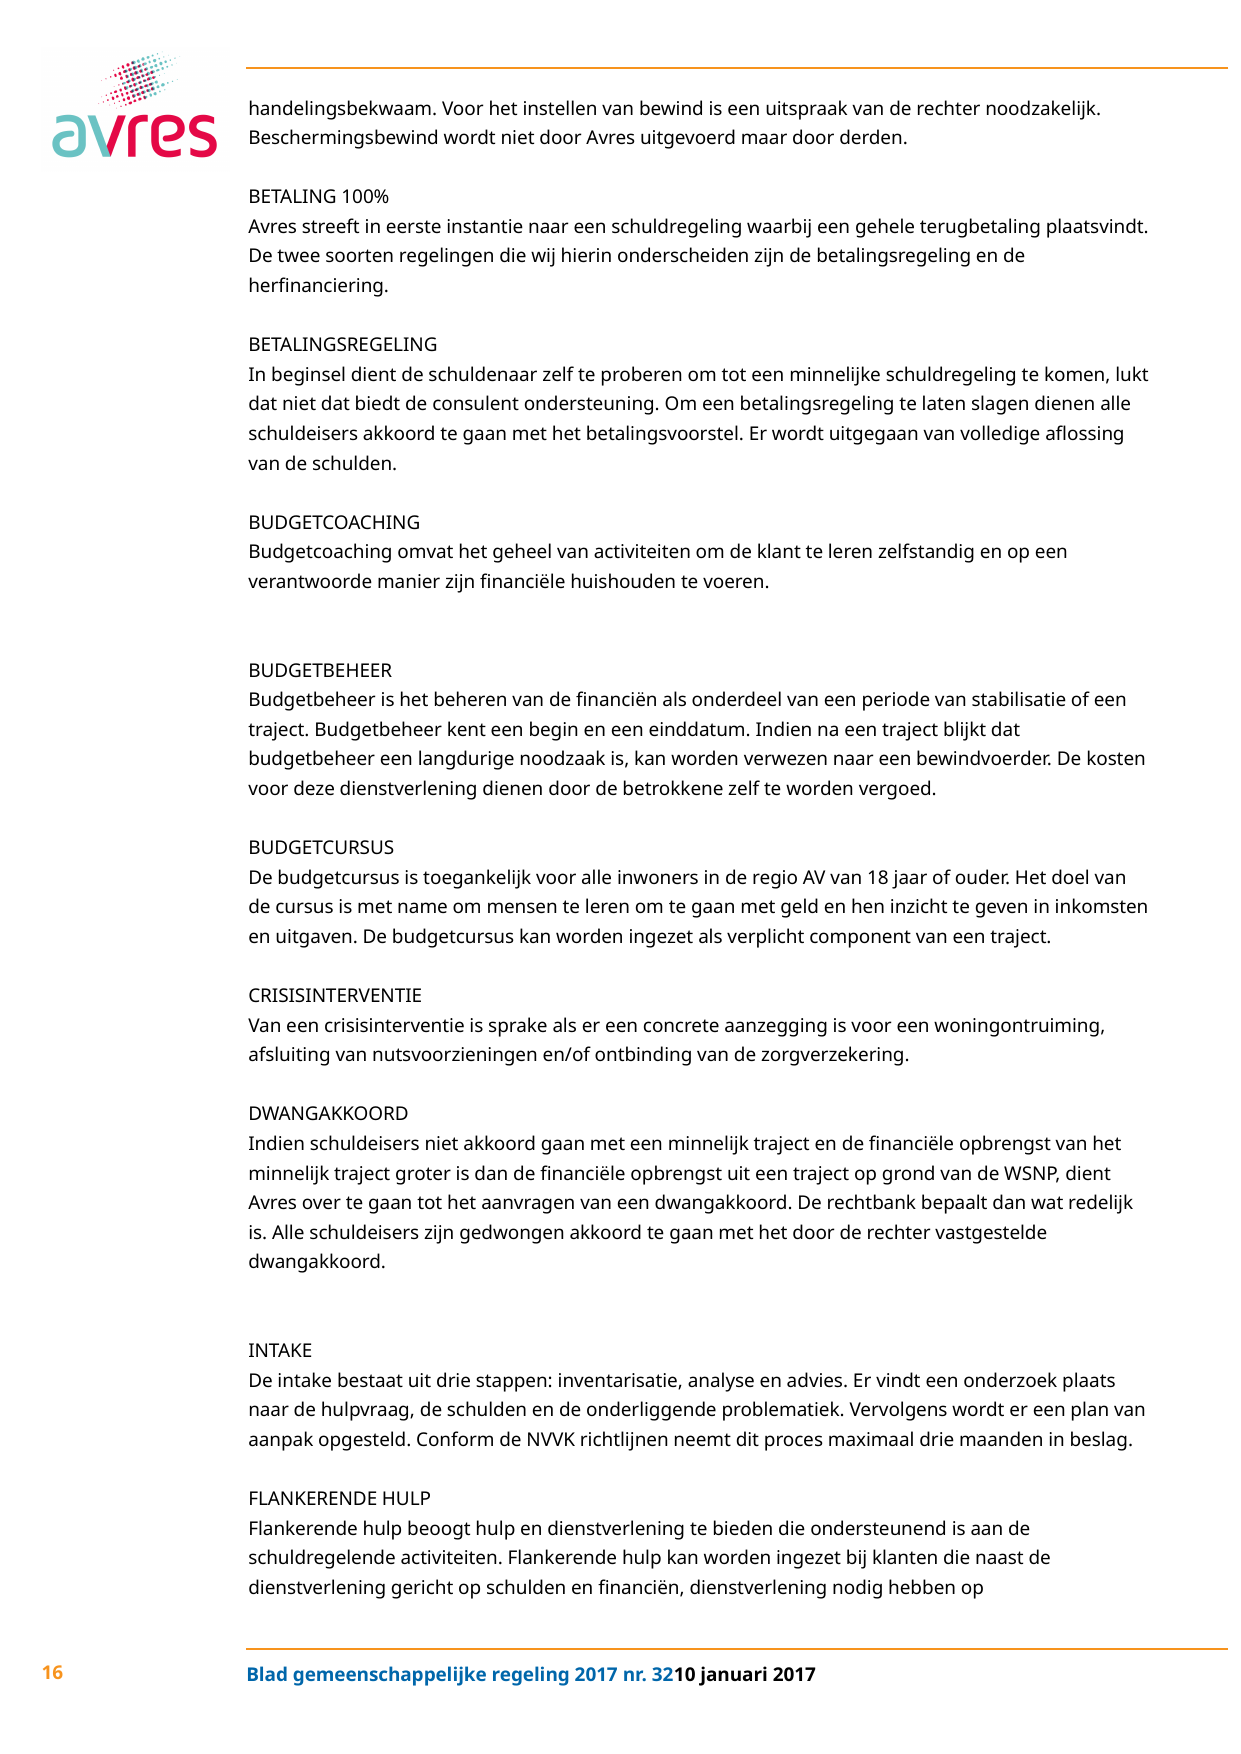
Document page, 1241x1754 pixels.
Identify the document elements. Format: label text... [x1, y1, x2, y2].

text De intake bestaat uit drie stappen: inventarisatie, analyse en advies. Er vindt een onderzoek plaats naar de hulpvraag, de schulden en de onderliggende problematiek. Vervolgens wordt er een plan van aanpak opgesteld. Conform de NVVK richtlijnen neemt dit proces maximaal drie maanden in beslag. [248, 1367, 1152, 1452]
text INTAKE [248, 1337, 1152, 1363]
text Indien schuldeisers niet akkoord gaan met een minnelijk traject en de financiële opbrengst van het minnelijk traject groter is dan de financiële opbrengst uit een traject op grond van de WSNP, dient Avres over te gaan tot het aanvragen van een dwangakkoord. De rechtbank bepaalt dan wat redelijk is. Alle schuldeisers zijn gedwongen akkoord te gaan met het door de rechter vastgestelde dwangakkoord. [248, 1130, 1152, 1274]
text BETALING 100% [248, 183, 1152, 209]
text Flankerende hulp beoogt hulp en dienstverlening te bieden die ondersteunend is aan de schuldregelende activiteiten. Flankerende hulp kan worden ingezet bij klanten die naast de dienstverlening gericht op schulden en financiën, dienstverlening nodig hebben op [248, 1515, 1152, 1600]
text De budgetcursus is toegankelijk voor alle inwoners in de regio AV van 18 jaar of ouder. Het doel van de cursus is met name om mensen te leren om te gaan met geld en hen inzicht te geven in inkomsten en uitgaven. De budgetcursus kan worden ingezet als verplicht component van een traject. [248, 864, 1152, 949]
text FLANKERENDE HULP [248, 1485, 1152, 1511]
text Van een crisisinterventie is sprake als er een concrete aanzegging is voor een woningontruiming, afsluiting van nutsvoorzieningen en/of ontbinding van de zorgverzekering. [248, 1012, 1152, 1067]
text Avres streeft in eerste instantie naar een schuldregeling waarbij een gehele terugbetaling plaatsvindt. De twee soorten regelingen die wij hierin onderscheiden zijn de betalingsregeling en de herfinanciering. [248, 213, 1152, 298]
picture [41, 47, 231, 172]
text DWANGAKKOORD [248, 1101, 1152, 1126]
text BETALINGSREGELING [248, 331, 1152, 357]
text CRISISINTERVENTIE [248, 982, 1152, 1008]
text handelingsbekwaam. Voor het instellen van bewind is een uitspraak van de rechter noodzakelijk. Beschermingsbewind wordt niet door Avres uitgevoerd maar door derden. [248, 95, 1152, 150]
text Budgetbeheer is het beheren van de financiën als onderdeel van een periode van stabilisatie of een traject. Budgetbeheer kent een begin en een einddatum. Indien na een traject blijkt dat budgetbeheer een langdurige noodzaak is, kan worden verwezen naar een bewindvoerder. De kosten voor deze dienstverlening dienen door de betrokkene zelf te worden vergoed. [248, 686, 1152, 801]
text Budgetcoaching omvat het geheel van activiteiten om de klant te leren zelfstandig en op een verantwoorde manier zijn financiële huishouden te voeren. [248, 538, 1152, 594]
text BUDGETCOACHING [248, 509, 1152, 535]
text In beginsel dient de schuldenaar zelf te proberen om tot een minnelijke schuldregeling te komen, lukt dat niet dat biedt de consulent ondersteuning. Om een betalingsregeling te laten slagen dienen alle schuldeisers akkoord te gaan met het betalingsvoorstel. Er wordt uitgegaan van volledige aflossing van de schulden. [248, 361, 1152, 476]
text BUDGETBEHEER [248, 657, 1152, 683]
text BUDGETCURSUS [248, 834, 1152, 860]
